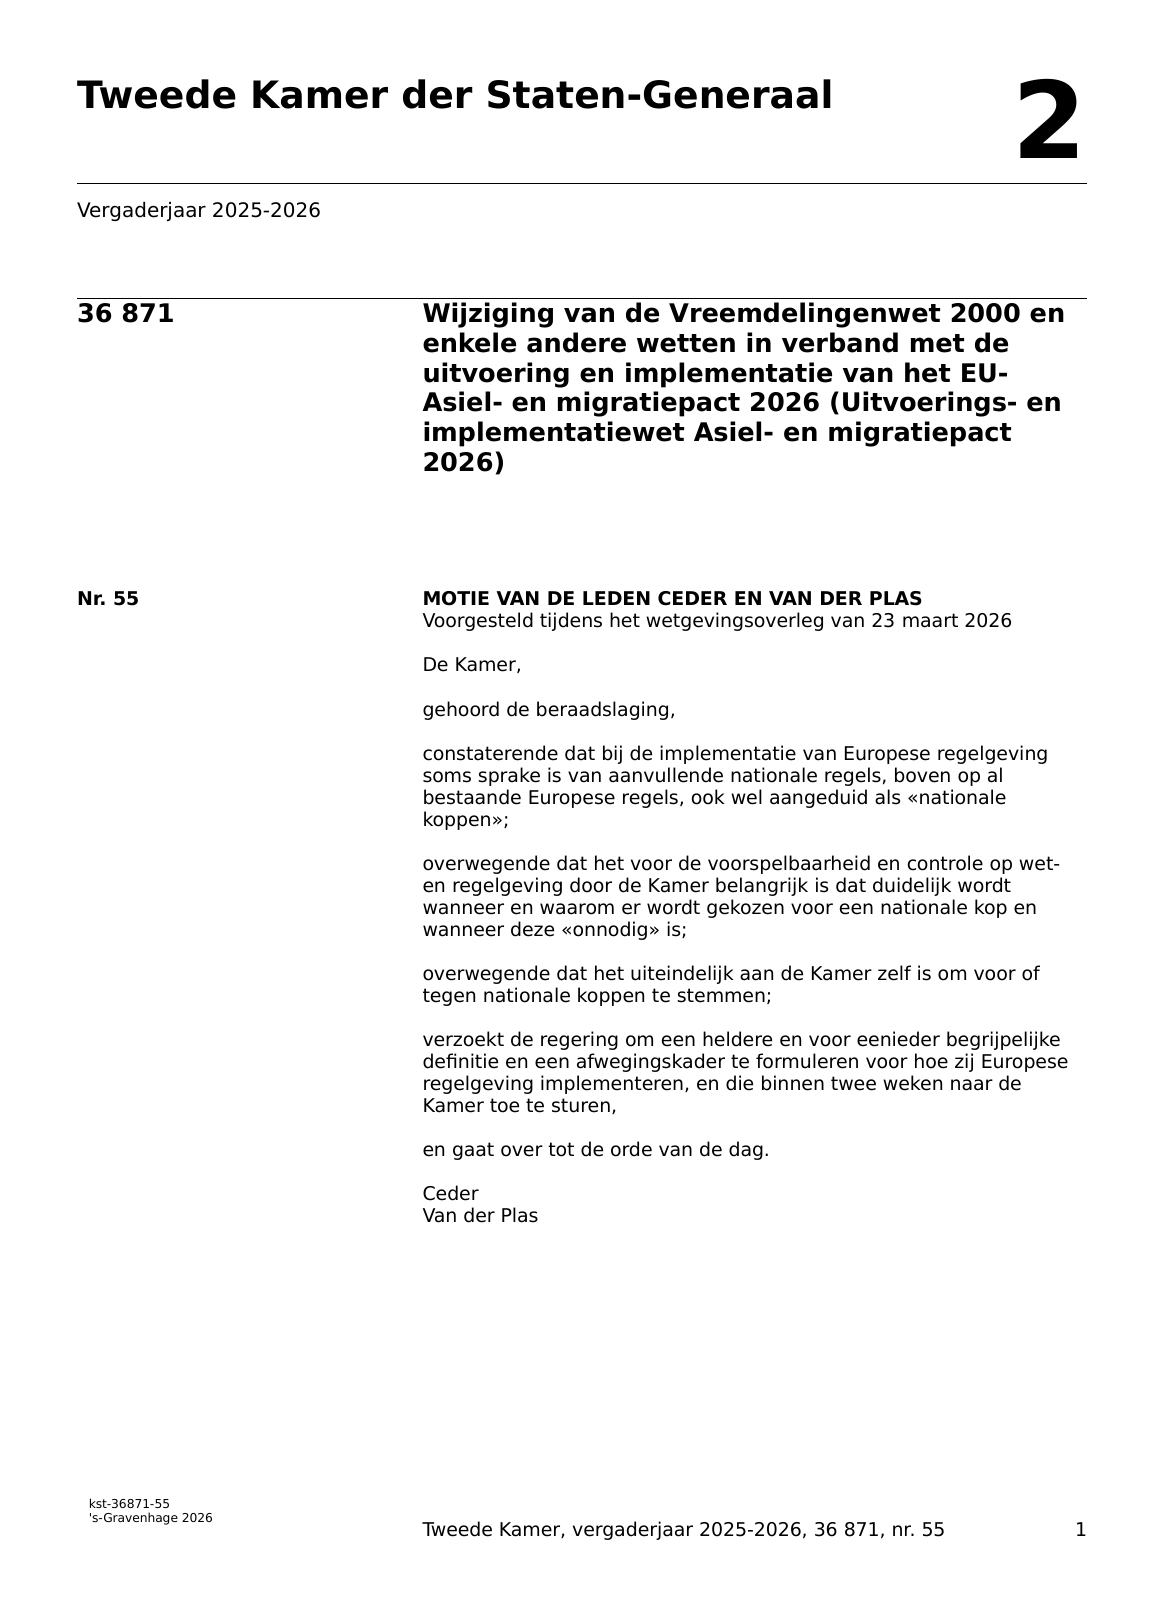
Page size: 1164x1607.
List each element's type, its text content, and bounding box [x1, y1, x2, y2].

text Van der Plas [422, 1205, 1087, 1227]
text Voorgesteld tijdens het wetgevingsoverleg van 23 maart 2026 [422, 610, 1087, 632]
table_header 2 [886, 59, 1087, 183]
text kst-36871-55 [88, 1497, 323, 1511]
subtitle 36 871 Wijziging van de Vreemdelingenwet 2000 en enkele andere wetten in verband met de uitvoering en implementatie van het EU-Asiel- en migratiepact 2026 (Uitvoerings- en implementatiewet Asiel- en migratiepact 2026) [77, 299, 1087, 477]
table_cell Vergaderjaar 2025-2026 [77, 184, 1087, 298]
text constaterende dat bij de implementatie van Europese regelgeving soms sprake is van aanvullende nationale regels, boven op al bestaande Europese regels, ook wel aangeduid als «nationale koppen»; [422, 743, 1087, 831]
text en gaat over tot de orde van de dag. [422, 1139, 1087, 1161]
text overwegende dat het uiteindelijk aan de Kamer zelf is om voor of tegen nationale koppen te stemmen; [422, 963, 1087, 1007]
text gehoord de beraadslaging, [422, 698, 1087, 720]
text Ceder [422, 1183, 1087, 1205]
subtitle Nr. 55 MOTIE VAN DE LEDEN CEDER EN VAN DER PLAS [77, 588, 1087, 610]
text verzoekt de regering om een heldere en voor eenieder begrijpelijke definitie en een afwegingskader te formuleren voor hoe zij Europese regelgeving implementeren, en die binnen twee weken naar de Kamer toe te sturen, [422, 1029, 1087, 1117]
text 's-Gravenhage 2026 [88, 1511, 323, 1525]
text De Kamer, [422, 654, 1087, 676]
text overwegende dat het voor de voorspelbaarheid en controle op wet- en regelgeving door de Kamer belangrijk is dat duidelijk wordt wanneer en waarom er wordt gekozen voor een nationale kop en wanneer deze «onnodig» is; [422, 853, 1087, 941]
table_header Tweede Kamer der Staten-Generaal [77, 59, 886, 183]
